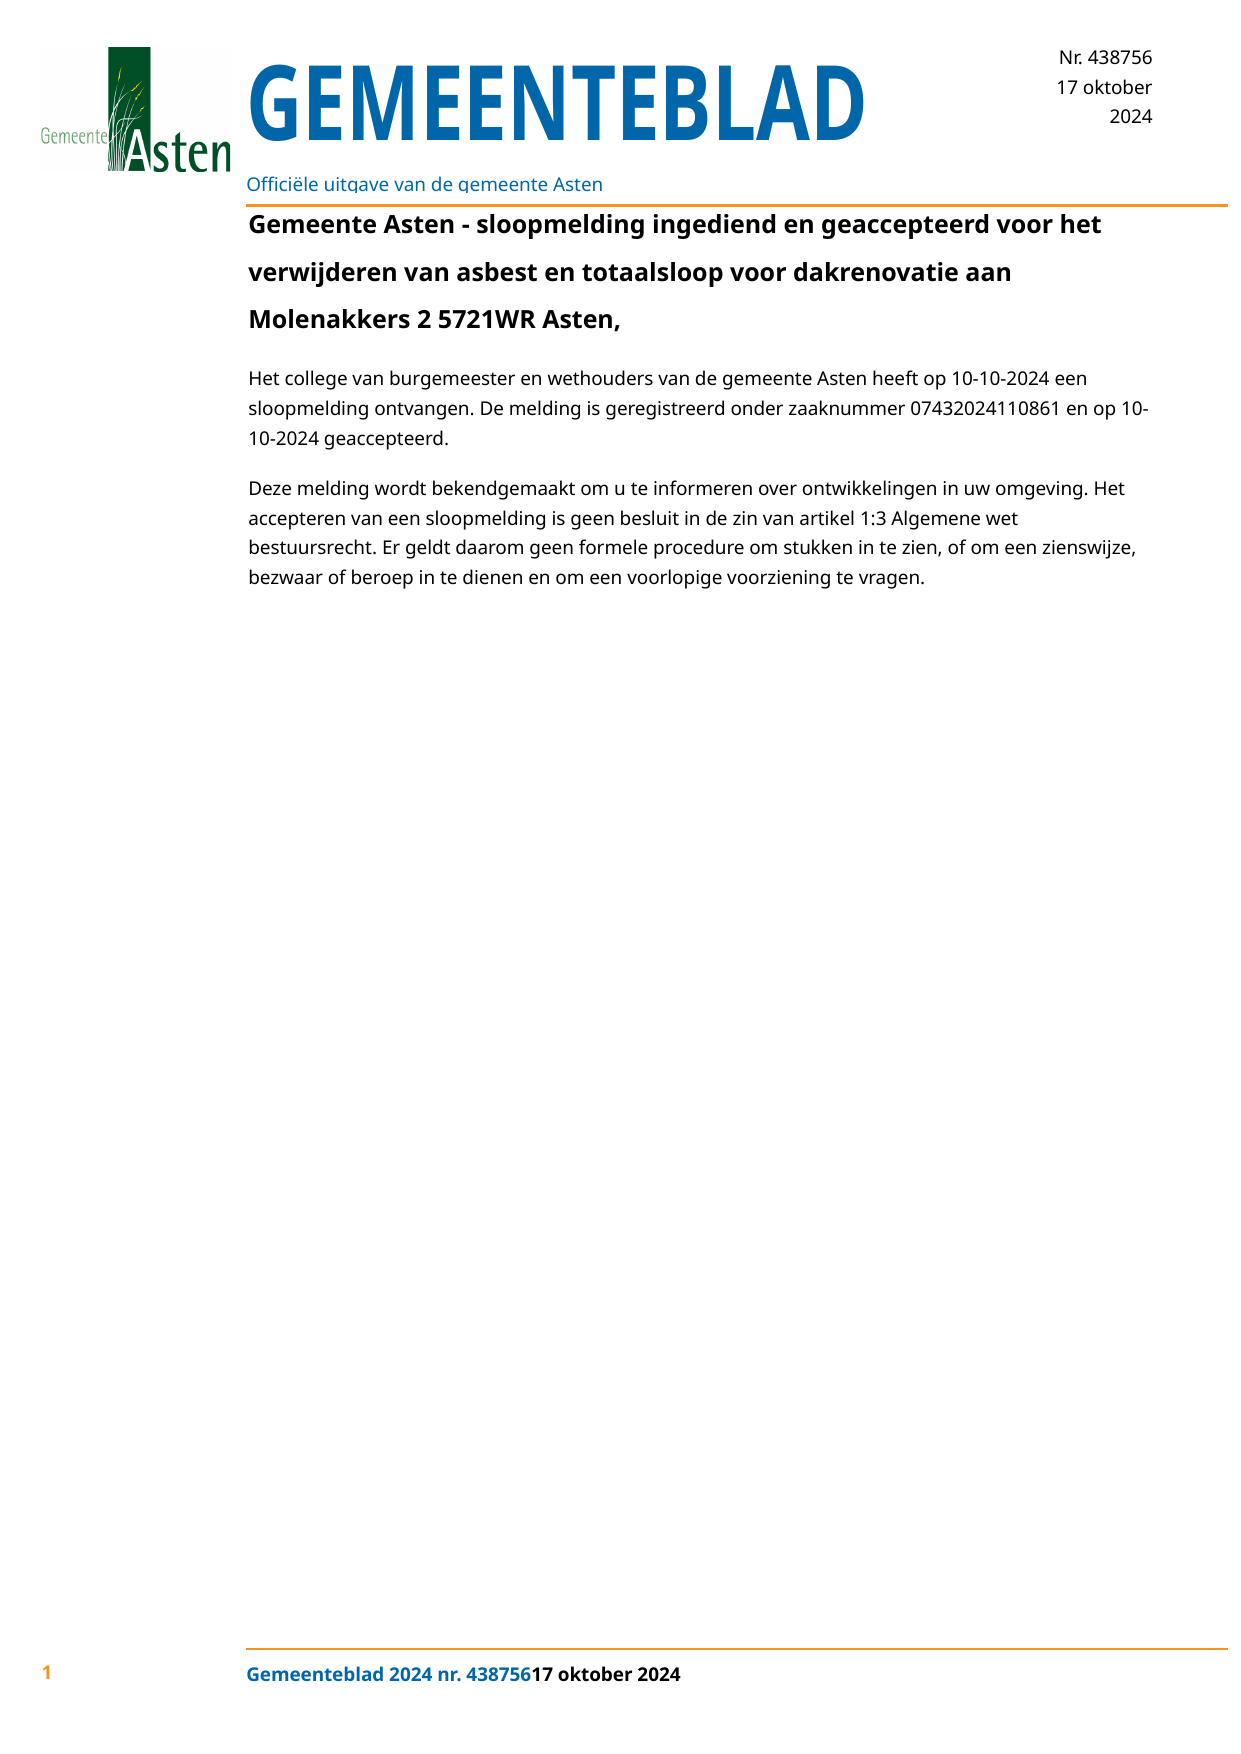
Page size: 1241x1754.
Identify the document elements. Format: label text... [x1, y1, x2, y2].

text Gemeente Asten - sloopmelding ingediend en geaccepteerd voor het verwijderen van asbest en totaalsloop voor dakrenovatie aan Molenakkers 2 5721WR Asten, [248, 207, 1152, 336]
picture [41, 47, 231, 172]
text Het college van burgemeester en wethouders van de gemeente Asten heeft op 10-10-2024 een sloopmelding ontvangen. De melding is geregistreerd onder zaaknummer 07432024110861 en op 10-10-2024 geaccepteerd. [248, 366, 1152, 450]
text Deze melding wordt bekendgemaakt om u te informeren over ontwikkelingen in uw omgeving. Het accepteren van een sloopmelding is geen besluit in de zin van artikel 1:3 Algemene wet bestuursrecht. Er geldt daarom geen formele procedure om stukken in te zien, of om een zienswijze, bezwaar of beroep in te dienen en om een voorlopige voorziening te vragen. [248, 475, 1152, 589]
